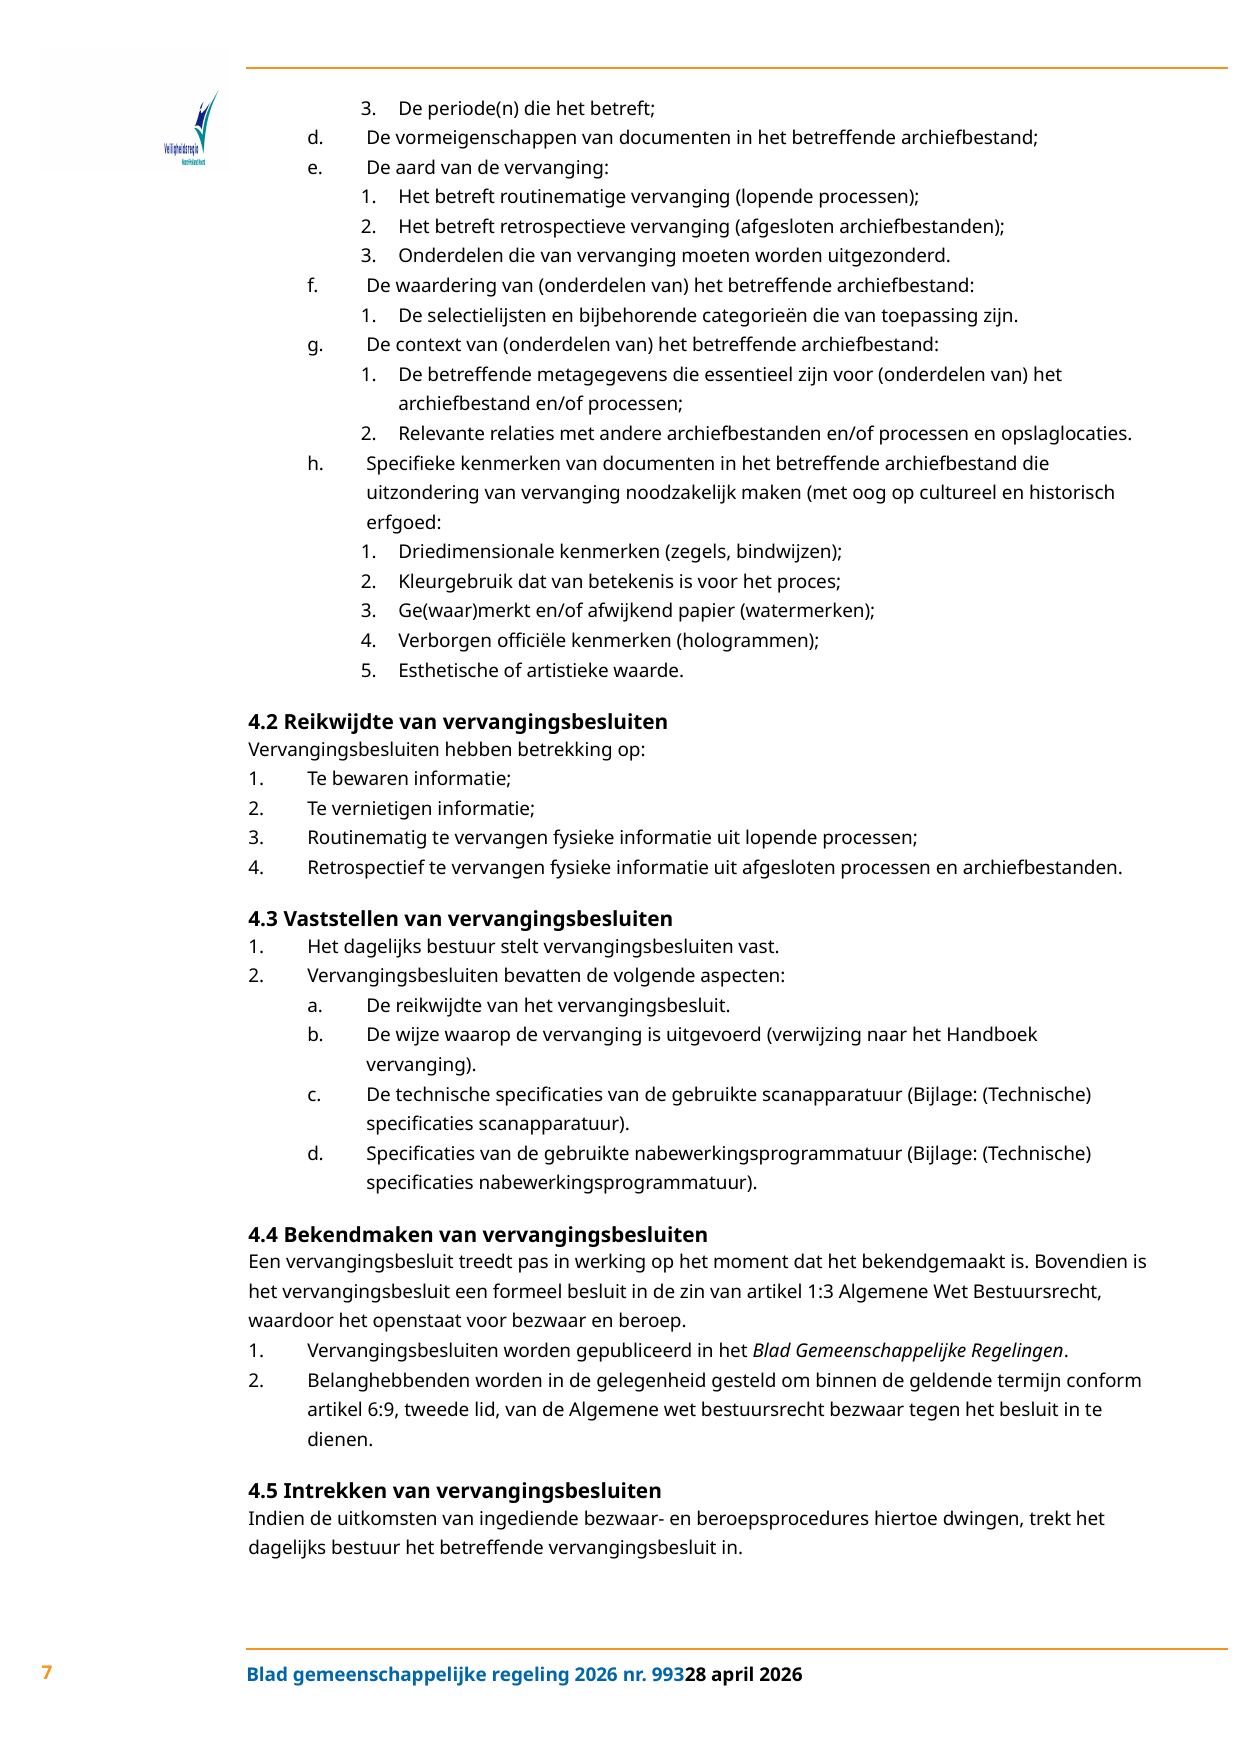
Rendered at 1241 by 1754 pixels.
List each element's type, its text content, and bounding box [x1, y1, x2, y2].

list De technische specificaties van de gebruikte scanapparatuur (Bijlage: (Technische) specificaties scanapparatuur). [307, 1081, 1152, 1136]
list Vervangingsbesluiten worden gepubliceerd in het Blad Gemeenschappelijke Regelingen. [248, 1337, 1152, 1363]
list Het dagelijks bestuur stelt vervangingsbesluiten vast. [248, 933, 1152, 959]
list Kleurgebruik dat van betekenis is voor het proces; [361, 568, 1152, 594]
list De reikwijdte van het vervangingsbesluit. [307, 992, 1152, 1018]
list Verborgen officiële kenmerken (hologrammen); [361, 627, 1152, 653]
list Specificaties van de gebruikte nabewerkingsprogrammatuur (Bijlage: (Technische) specificaties nabewerkingsprogrammatuur). [307, 1140, 1152, 1195]
text 4.4 Bekendmaken van vervangingsbesluiten [248, 1220, 1152, 1248]
list Esthetische of artistieke waarde. [361, 657, 1152, 683]
list Onderdelen die van vervanging moeten worden uitgezonderd. [361, 243, 1152, 268]
text 4.2 Reikwijdte van vervangingsbesluiten [248, 707, 1152, 736]
text Indien de uitkomsten van ingediende bezwaar- en beroepsprocedures hiertoe dwingen, trekt het dagelijks bestuur het betreffende vervangingsbesluit in. [248, 1505, 1152, 1560]
list De context van (onderdelen van) het betreffende archiefbestand: [307, 331, 1152, 357]
list Relevante relaties met andere archiefbestanden en/of processen en opslaglocaties. [361, 420, 1152, 446]
list Te vernietigen informatie; [248, 795, 1152, 821]
list Het betreft retrospectieve vervanging (afgesloten archiefbestanden); [361, 213, 1152, 239]
list Routinematig te vervangen fysieke informatie uit lopende processen; [248, 824, 1152, 850]
list Belanghebbenden worden in de gelegenheid gesteld om binnen de geldende termijn conform artikel 6:9, tweede lid, van de Algemene wet bestuursrecht bezwaar tegen het besluit in te dienen. [248, 1367, 1152, 1452]
list De betreffende metagegevens die essentieel zijn voor (onderdelen van) het archiefbestand en/of processen; [361, 361, 1152, 416]
list Driedimensionale kenmerken (zegels, bindwijzen); [361, 538, 1152, 564]
list De selectielijsten en bijbehorende categorieën die van toepassing zijn. [361, 302, 1152, 328]
list De aard van de vervanging: [307, 154, 1152, 180]
list De wijze waarop de vervanging is uitgevoerd (verwijzing naar het Handboek vervanging). [307, 1022, 1152, 1077]
list De vormeigenschappen van documenten in het betreffende archiefbestand; [307, 124, 1152, 150]
list Te bewaren informatie; [248, 765, 1152, 791]
text 4.5 Intrekken van vervangingsbesluiten [248, 1476, 1152, 1505]
list Specifieke kenmerken van documenten in het betreffende archiefbestand die uitzondering van vervanging noodzakelijk maken (met oog op cultureel en historisch erfgoed: [307, 450, 1152, 535]
text Vervangingsbesluiten hebben betrekking op: [248, 736, 1152, 761]
picture [41, 47, 231, 172]
text 4.3 Vaststellen van vervangingsbesluiten [248, 904, 1152, 933]
list Vervangingsbesluiten bevatten de volgende aspecten: [248, 962, 1152, 988]
list Ge(waar)merkt en/of afwijkend papier (watermerken); [361, 598, 1152, 623]
list Retrospectief te vervangen fysieke informatie uit afgesloten processen en archiefbestanden. [248, 854, 1152, 880]
list Het betreft routinematige vervanging (lopende processen); [361, 183, 1152, 209]
list De periode(n) die het betreft; [361, 95, 1152, 121]
text Een vervangingsbesluit treedt pas in werking op het moment dat het bekendgemaakt is. Bovendien is het vervangingsbesluit een formeel besluit in de zin van artikel 1:3 Algemene Wet Bestuursrecht, waardoor het openstaat voor bezwaar en beroep. [248, 1248, 1152, 1333]
list De waardering van (onderdelen van) het betreffende archiefbestand: [307, 272, 1152, 298]
